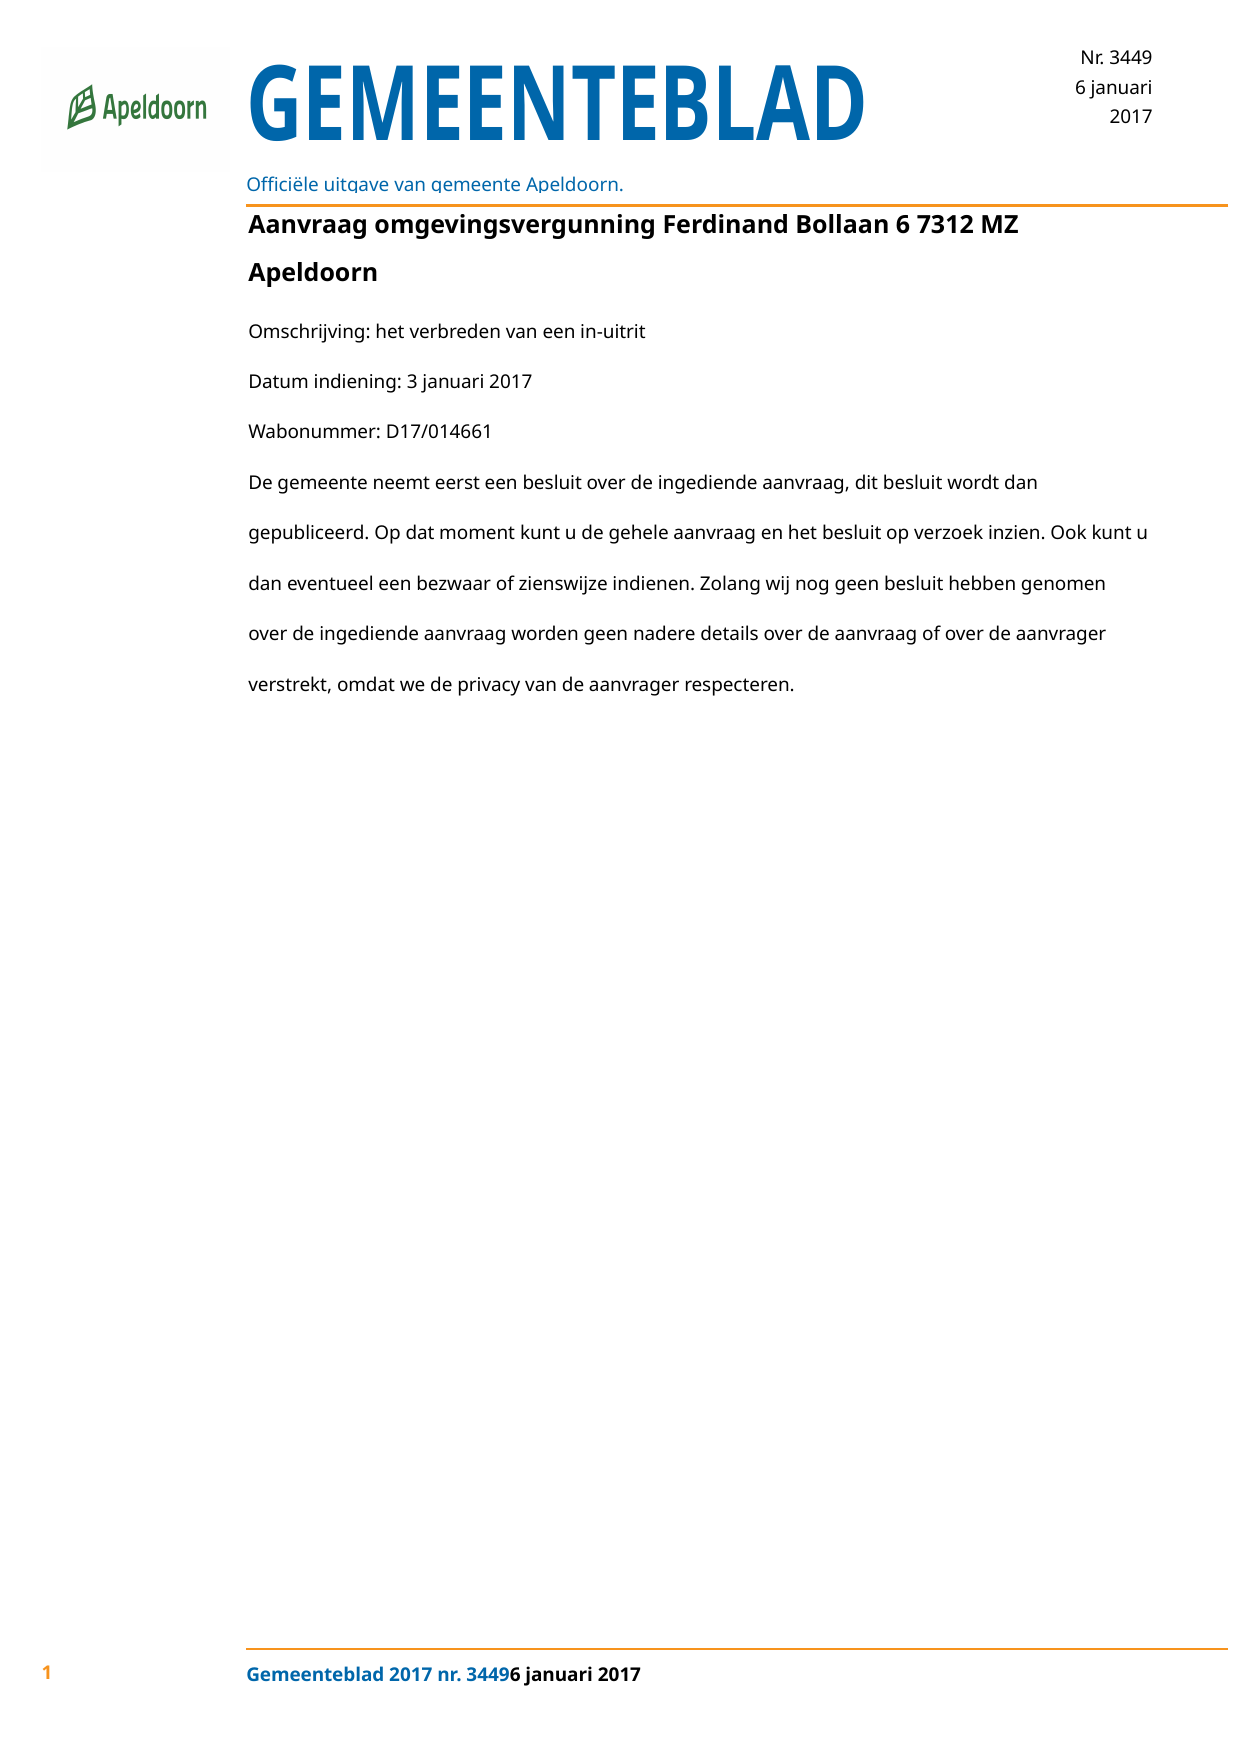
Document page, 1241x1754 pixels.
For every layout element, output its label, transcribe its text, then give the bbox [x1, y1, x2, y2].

text De gemeente neemt eerst een besluit over de ingediende aanvraag, dit besluit wordt dan [248, 469, 1152, 495]
text Datum indiening: 3 januari 2017 [248, 368, 1152, 394]
text Aanvraag omgevingsvergunning Ferdinand Bollaan 6 7312 MZ Apeldoorn [248, 207, 1152, 288]
text over de ingediende aanvraag worden geen nadere details over de aanvraag of over de aanvrager [248, 620, 1152, 646]
picture [41, 47, 231, 172]
text gepubliceerd. Op dat moment kunt u de gehele aanvraag en het besluit op verzoek inzien. Ook kunt u [248, 519, 1152, 545]
text dan eventueel een bezwaar of zienswijze indienen. Zolang wij nog geen besluit hebben genomen [248, 570, 1152, 596]
text verstrekt, omdat we de privacy van de aanvrager respecteren. [248, 671, 1152, 697]
text Omschrijving: het verbreden van een in-uitrit [248, 318, 1152, 344]
text Wabonummer: D17/014661 [248, 419, 1152, 444]
